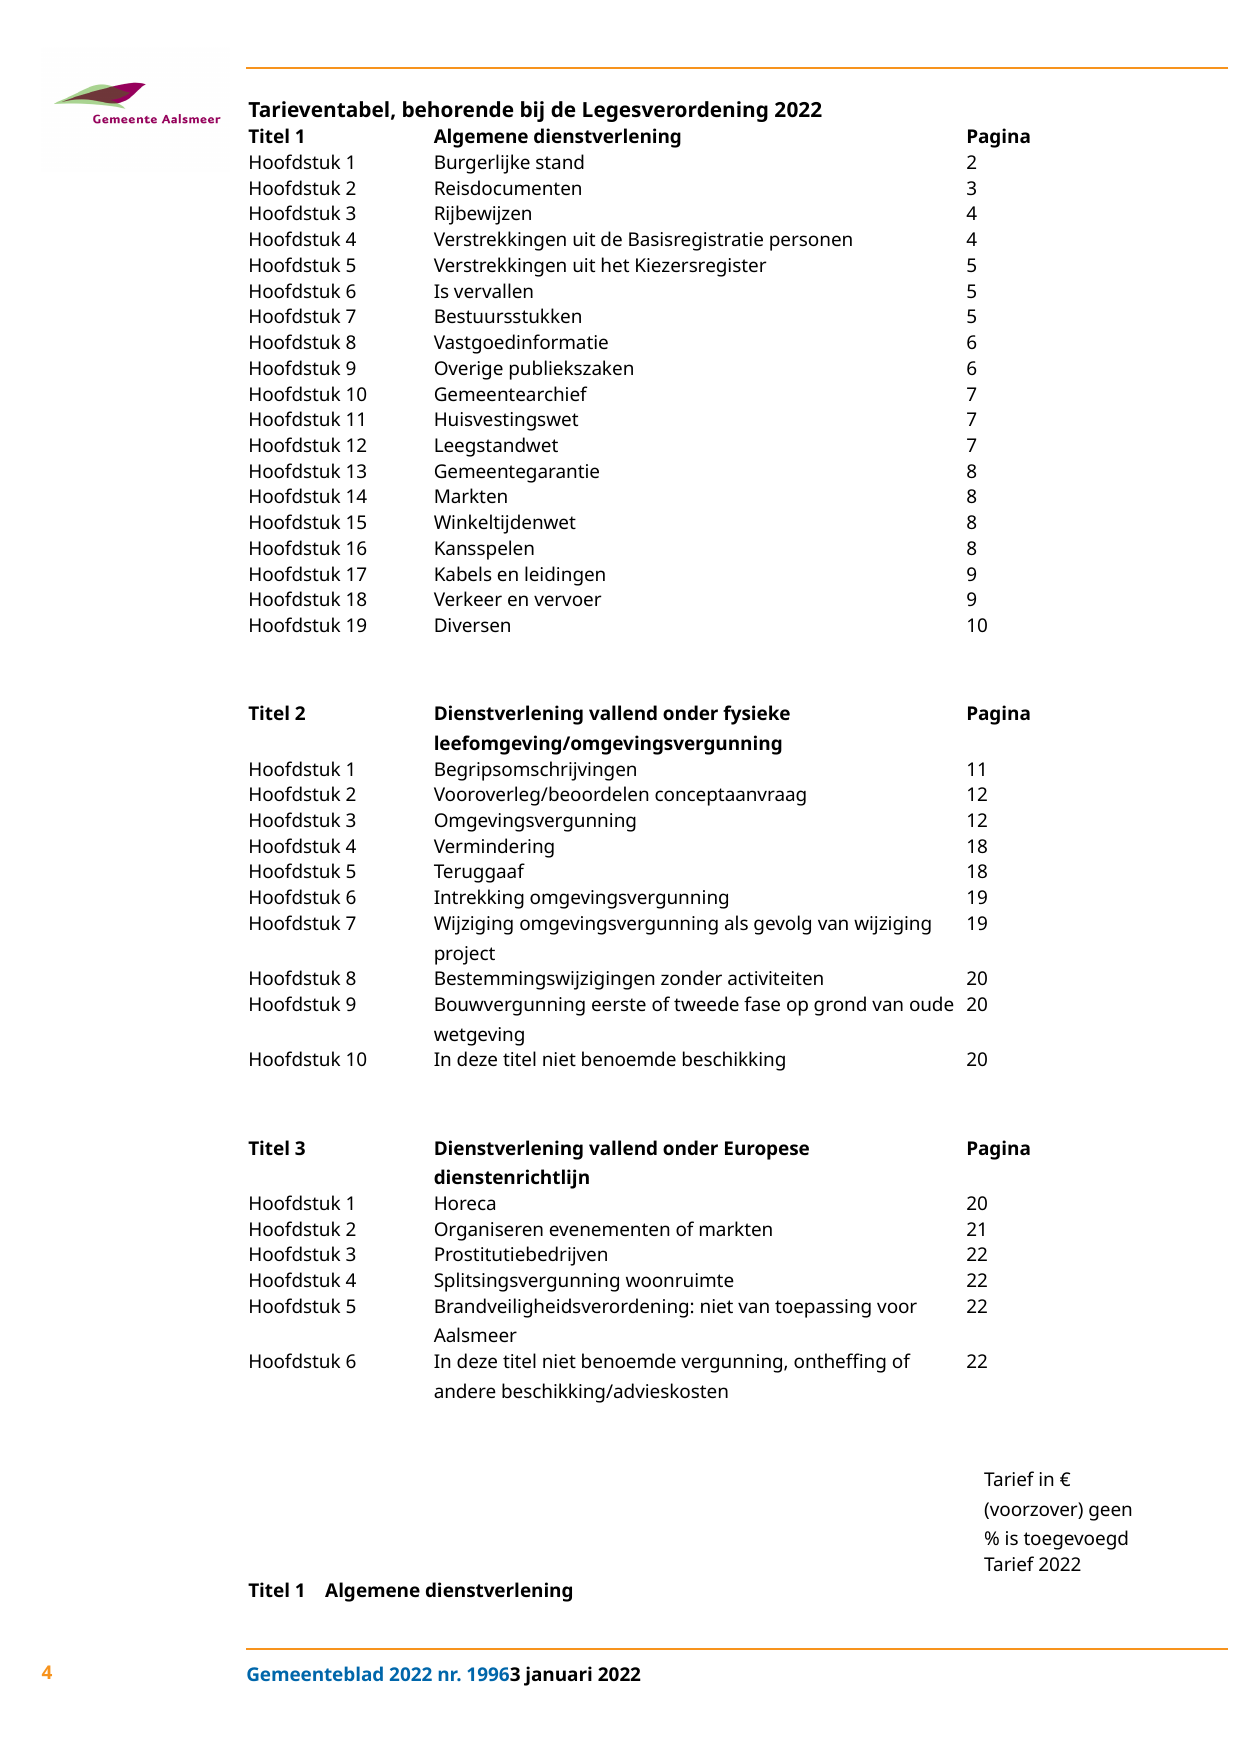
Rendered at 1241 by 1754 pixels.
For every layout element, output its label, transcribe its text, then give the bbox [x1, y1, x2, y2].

table_cell Hoofdstuk 6 [248, 278, 433, 303]
table_cell Gemeentegarantie [434, 458, 966, 484]
table_cell Leegstandwet [434, 432, 966, 458]
table_cell 18 [966, 859, 1152, 884]
table_cell Vooroverleg/beoordelen conceptaanvraag [434, 782, 966, 807]
table_cell Diversen [434, 612, 966, 638]
table_cell Organiseren evenementen of markten [434, 1216, 966, 1242]
table_cell Verkeer en vervoer [434, 587, 966, 612]
table_cell Bouwvergunning eerste of tweede fase op grond van oude wetgeving [434, 991, 966, 1047]
table_cell Teruggaaf [434, 859, 966, 884]
table_cell 7 [966, 432, 1152, 458]
table_cell Prostitutiebedrijven [434, 1242, 966, 1267]
table_cell Huisvestingswet [434, 406, 966, 432]
table_cell Reisdocumenten [434, 175, 966, 201]
table_cell 18 [966, 833, 1152, 859]
table_header Algemene dienstverlening [434, 124, 966, 149]
table_cell In deze titel niet benoemde beschikking [434, 1047, 966, 1072]
table_cell 6 [966, 329, 1152, 355]
table_header Dienstverlening vallend onder Europese dienstenrichtlijn [434, 1135, 966, 1190]
table_cell Verstrekkingen uit het Kiezersregister [434, 252, 966, 278]
table_cell Hoofdstuk 3 [248, 1242, 433, 1267]
table_cell Winkeltijdenwet [434, 509, 966, 535]
table_cell 8 [966, 484, 1152, 509]
table_cell 4 [966, 201, 1152, 226]
table_cell Hoofdstuk 3 [248, 201, 433, 226]
table_cell 12 [966, 807, 1152, 833]
table_cell Intrekking omgevingsvergunning [434, 885, 966, 910]
table_cell Hoofdstuk 4 [248, 833, 433, 859]
table_header Titel 2 [248, 701, 433, 756]
table_cell Hoofdstuk 1 [248, 756, 433, 782]
table_cell 20 [966, 1190, 1152, 1216]
table_cell Vermindering [434, 833, 966, 859]
table_cell 5 [966, 252, 1152, 278]
table_cell Hoofdstuk 1 [248, 1190, 433, 1216]
table_header Dienstverlening vallend onder fysieke leefomgeving/omgevingsvergunning [434, 701, 966, 756]
table_cell Rijbewijzen [434, 201, 966, 226]
table_cell Hoofdstuk 9 [248, 991, 433, 1047]
table_cell Hoofdstuk 12 [248, 432, 433, 458]
text Tarieventabel, behorende bij de Legesverordening 2022 [248, 95, 1152, 123]
table_cell Hoofdstuk 17 [248, 561, 433, 587]
table_cell 20 [966, 966, 1152, 991]
table_cell Hoofdstuk 15 [248, 509, 433, 535]
table_cell 22 [966, 1242, 1152, 1267]
table_cell Hoofdstuk 13 [248, 458, 433, 484]
table_cell Hoofdstuk 5 [248, 1293, 433, 1348]
table_cell Gemeentearchief [434, 381, 966, 406]
table_cell 19 [966, 910, 1152, 966]
table_cell 8 [966, 535, 1152, 561]
table_cell Verstrekkingen uit de Basisregistratie personen [434, 226, 966, 252]
table_cell 4 [966, 226, 1152, 252]
table_cell [416, 1551, 984, 1577]
table_header Tarief in € (voorzover) geen % is toegevoegd [984, 1466, 1152, 1551]
table_cell Hoofdstuk 19 [248, 612, 433, 638]
table_header Pagina [966, 1135, 1152, 1190]
table_cell Wijziging omgevingsvergunning als gevolg van wijziging project [434, 910, 966, 966]
table_cell Bestuursstukken [434, 304, 966, 329]
table_cell Horeca [434, 1190, 966, 1216]
table_cell 19 [966, 885, 1152, 910]
table_cell Hoofdstuk 4 [248, 226, 433, 252]
table_cell In deze titel niet benoemde vergunning, ontheffing of andere beschikking/advieskosten [434, 1348, 966, 1404]
table_cell Begripsomschrijvingen [434, 756, 966, 782]
table_cell [984, 1577, 1152, 1602]
table_cell 21 [966, 1216, 1152, 1242]
table_cell Kabels en leidingen [434, 561, 966, 587]
table_cell Hoofdstuk 10 [248, 1047, 433, 1072]
table_cell Overige publiekszaken [434, 355, 966, 381]
table_cell 22 [966, 1267, 1152, 1293]
table_cell Burgerlijke stand [434, 149, 966, 175]
table_cell 2 [966, 149, 1152, 175]
table_cell Tarief 2022 [984, 1551, 1152, 1577]
table_cell 22 [966, 1348, 1152, 1404]
table_cell Hoofdstuk 11 [248, 406, 433, 432]
table_cell 8 [966, 458, 1152, 484]
table_cell 9 [966, 587, 1152, 612]
table_header [248, 1466, 416, 1551]
table_header Pagina [966, 701, 1152, 756]
table_cell Hoofdstuk 8 [248, 966, 433, 991]
table_cell Hoofdstuk 5 [248, 252, 433, 278]
table_cell 20 [966, 1047, 1152, 1072]
table_cell Hoofdstuk 8 [248, 329, 433, 355]
table_cell Hoofdstuk 4 [248, 1267, 433, 1293]
table_cell Hoofdstuk 3 [248, 807, 433, 833]
table_cell Hoofdstuk 18 [248, 587, 433, 612]
table_cell 3 [966, 175, 1152, 201]
table_cell Hoofdstuk 2 [248, 782, 433, 807]
table_cell Bestemmingswijzigingen zonder activiteiten [434, 966, 966, 991]
table_cell Titel 1 Algemene dienstverlening [248, 1577, 984, 1602]
table_cell Hoofdstuk 10 [248, 381, 433, 406]
table_cell Vastgoedinformatie [434, 329, 966, 355]
table_cell Hoofdstuk 7 [248, 910, 433, 966]
table_header Pagina [966, 124, 1152, 149]
table_cell 7 [966, 381, 1152, 406]
table_cell Brandveiligheidsverordening: niet van toepassing voor Aalsmeer [434, 1293, 966, 1348]
table_cell Hoofdstuk 5 [248, 859, 433, 884]
table_cell Kansspelen [434, 535, 966, 561]
table_cell 7 [966, 406, 1152, 432]
table_header [416, 1466, 984, 1551]
table_cell Hoofdstuk 1 [248, 149, 433, 175]
table_cell 9 [966, 561, 1152, 587]
table_cell [248, 1551, 416, 1577]
table_cell Hoofdstuk 14 [248, 484, 433, 509]
table_cell 10 [966, 612, 1152, 638]
table_cell Hoofdstuk 9 [248, 355, 433, 381]
table_cell Is vervallen [434, 278, 966, 303]
table_header Titel 1 [248, 124, 433, 149]
table_cell Hoofdstuk 6 [248, 885, 433, 910]
table_cell Hoofdstuk 7 [248, 304, 433, 329]
table_cell Splitsingsvergunning woonruimte [434, 1267, 966, 1293]
table_cell Markten [434, 484, 966, 509]
table_cell 11 [966, 756, 1152, 782]
table_cell 8 [966, 509, 1152, 535]
table_cell Hoofdstuk 2 [248, 175, 433, 201]
table_cell 22 [966, 1293, 1152, 1348]
table_cell 6 [966, 355, 1152, 381]
table_cell 12 [966, 782, 1152, 807]
table_cell Hoofdstuk 16 [248, 535, 433, 561]
table_cell Hoofdstuk 2 [248, 1216, 433, 1242]
table_cell 20 [966, 991, 1152, 1047]
table_header Titel 3 [248, 1135, 433, 1190]
table_cell Hoofdstuk 6 [248, 1348, 433, 1404]
table_cell Omgevingsvergunning [434, 807, 966, 833]
table_cell 5 [966, 304, 1152, 329]
picture [41, 47, 231, 172]
table_cell 5 [966, 278, 1152, 303]
